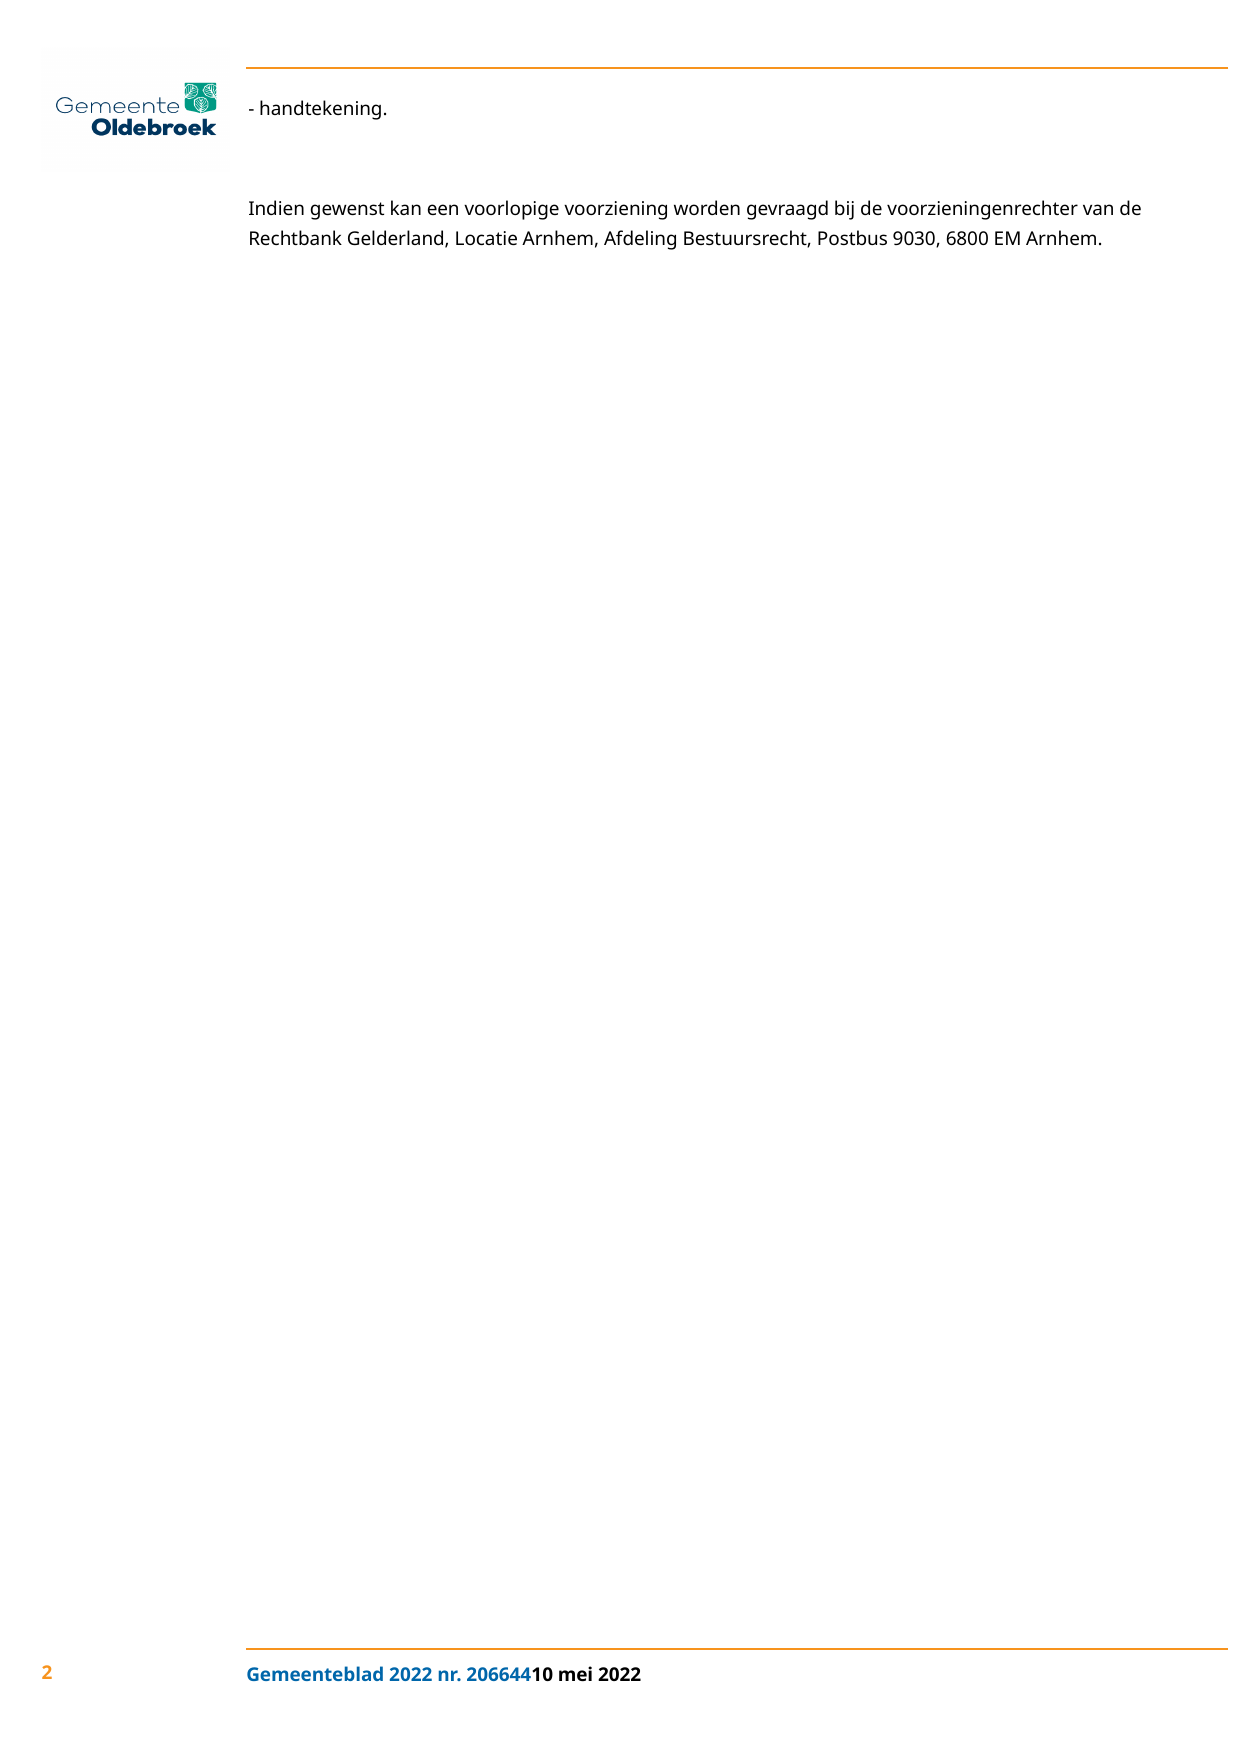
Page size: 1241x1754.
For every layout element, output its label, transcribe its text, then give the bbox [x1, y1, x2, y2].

picture [41, 47, 231, 172]
text - handtekening. [248, 95, 1152, 121]
text Indien gewenst kan een voorlopige voorziening worden gevraagd bij de voorzieningenrechter van de Rechtbank Gelderland, Locatie Arnhem, Afdeling Bestuursrecht, Postbus 9030, 6800 EM Arnhem. [248, 196, 1152, 251]
